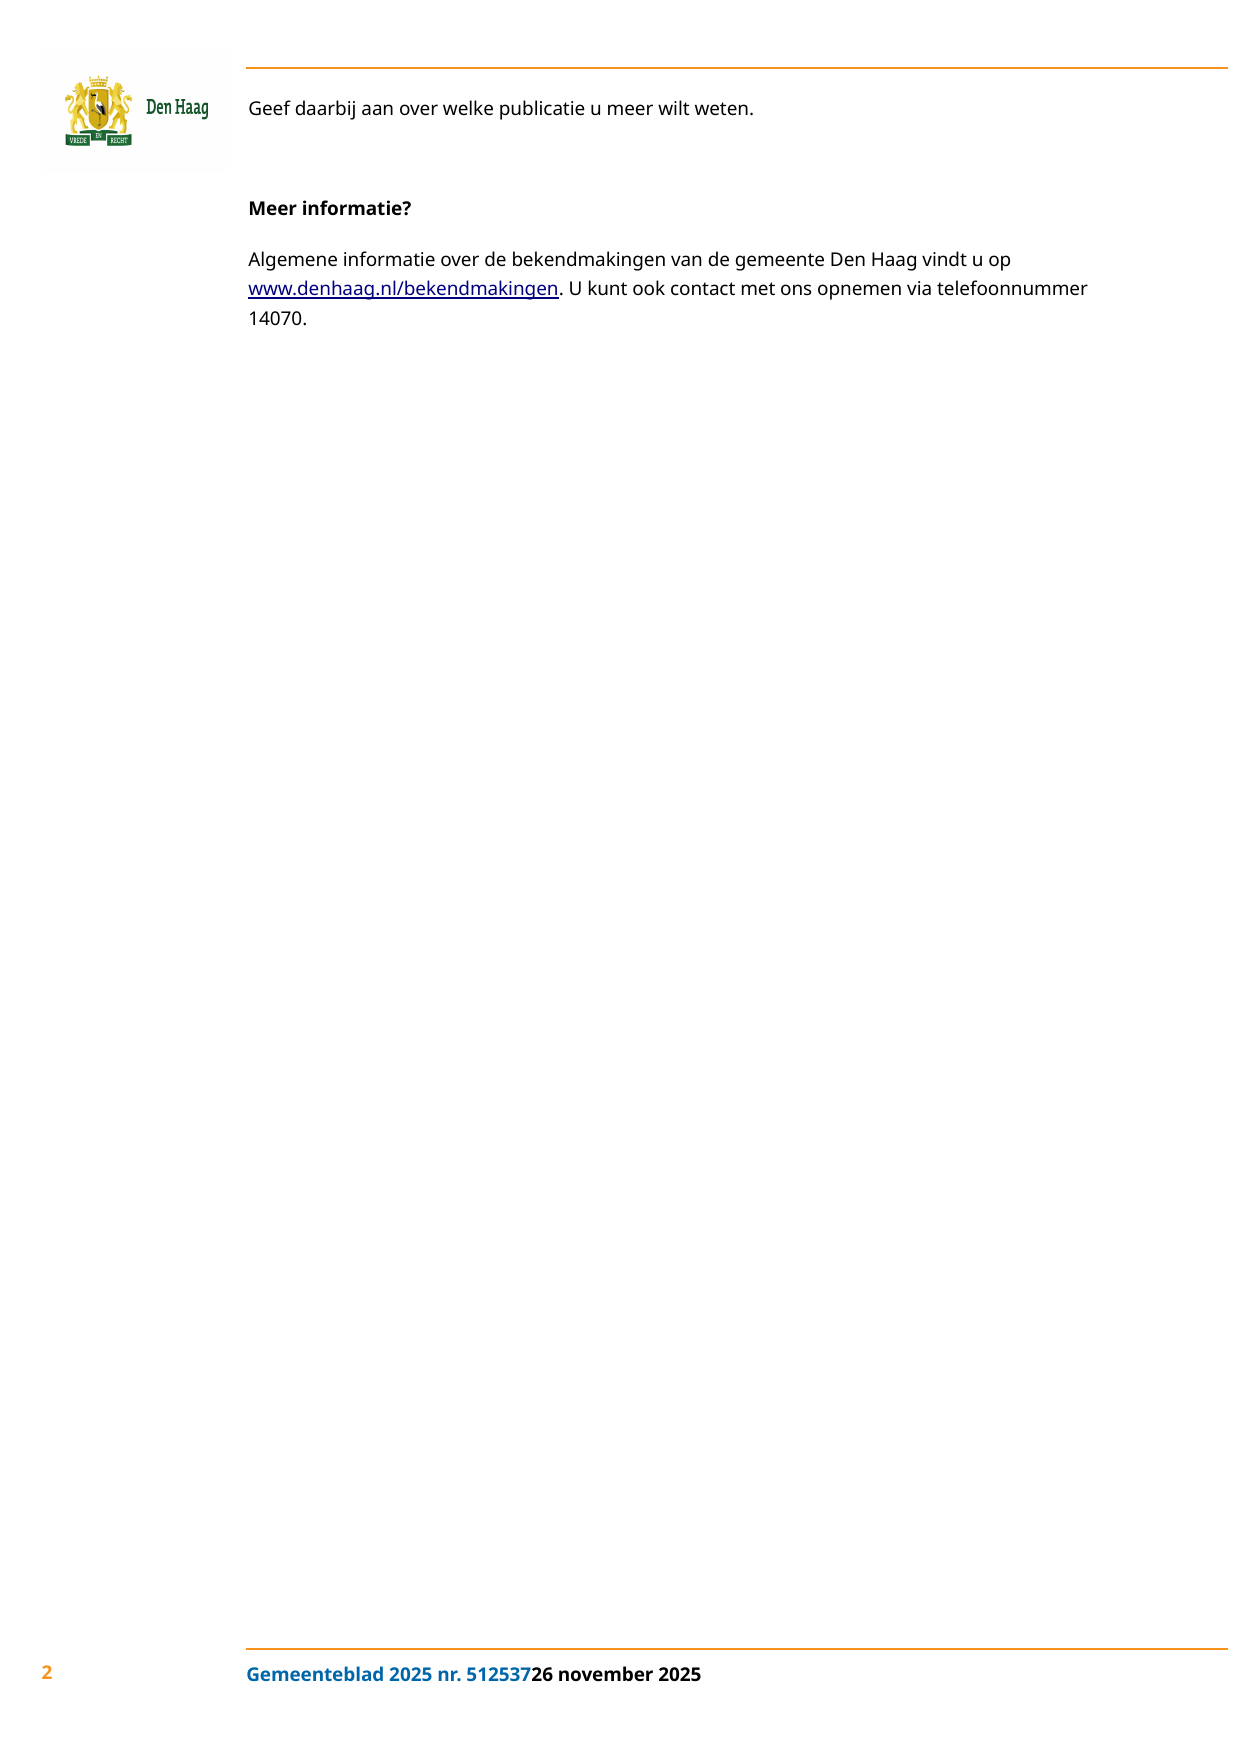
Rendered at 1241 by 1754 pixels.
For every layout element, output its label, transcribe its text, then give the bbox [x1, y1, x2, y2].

text Algemene informatie over de bekendmakingen van de gemeente Den Haag vindt u op www.denhaag.nl/bekendmakingen. U kunt ook contact met ons opnemen via telefoonnummer 14070. [248, 246, 1152, 331]
text Meer informatie? [248, 196, 1152, 221]
text Geef daarbij aan over welke publicatie u meer wilt weten. [248, 95, 1152, 121]
picture [41, 47, 231, 172]
